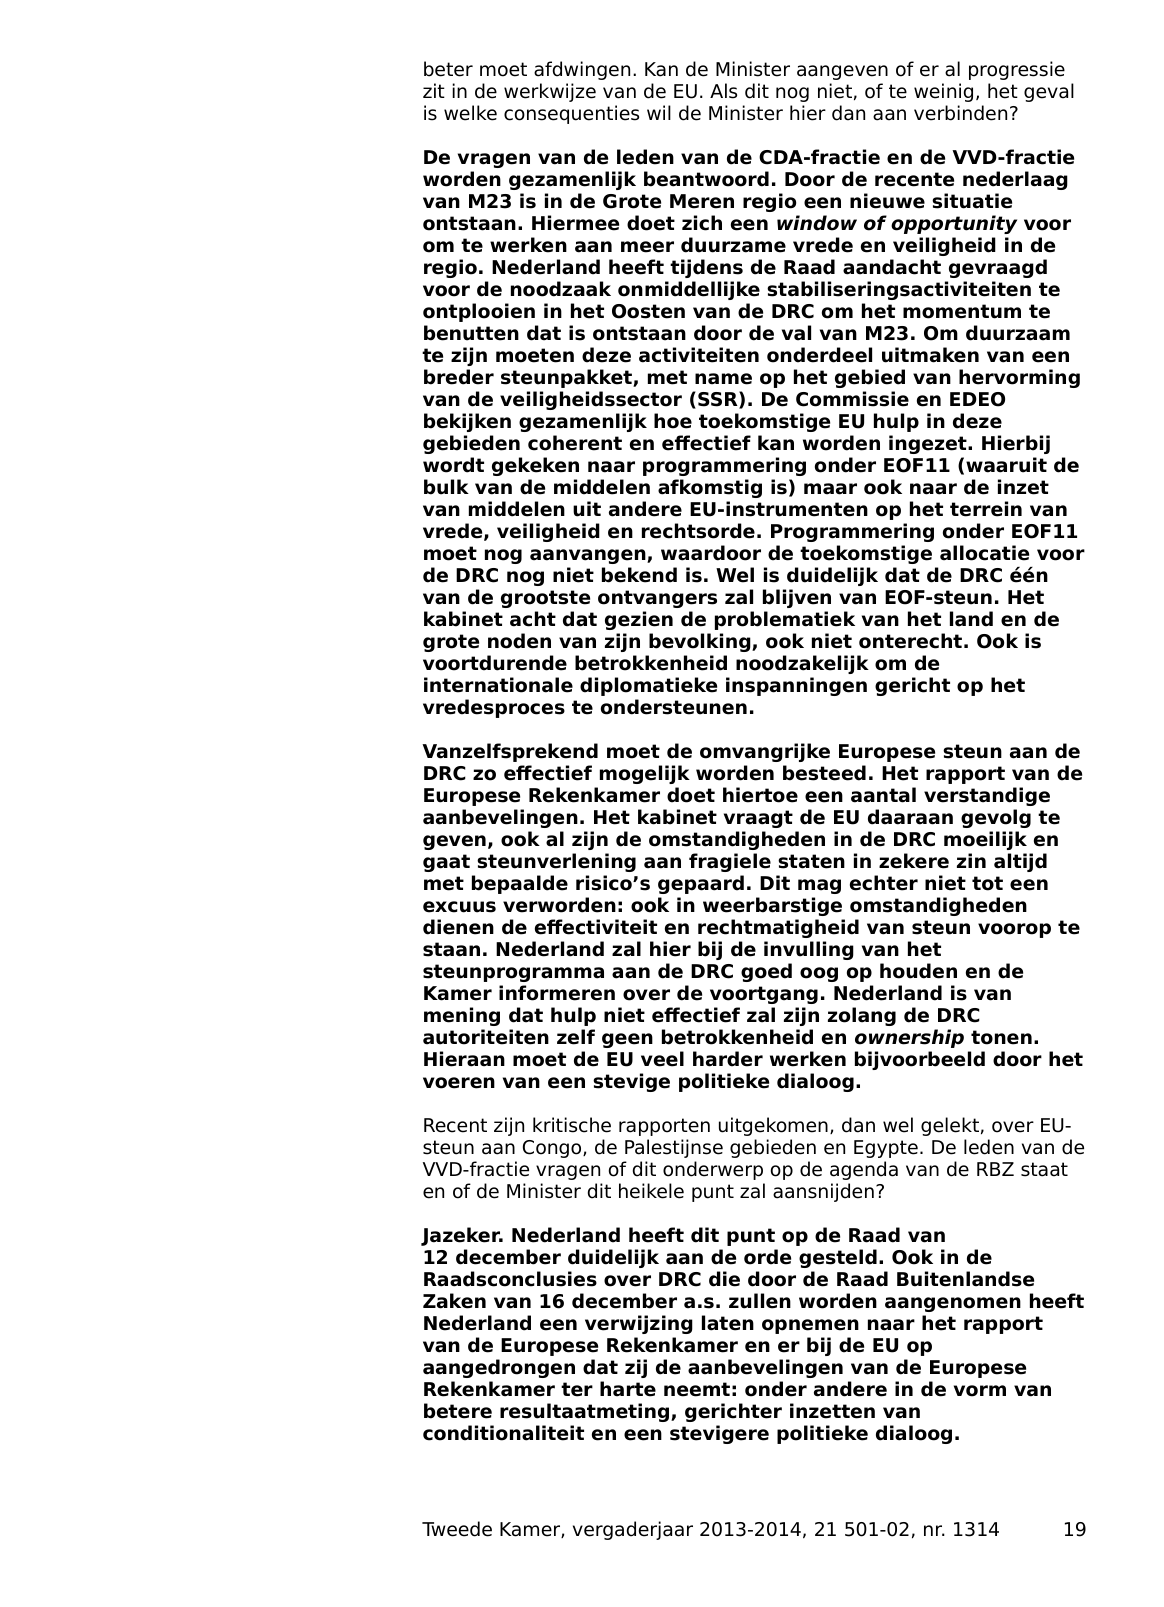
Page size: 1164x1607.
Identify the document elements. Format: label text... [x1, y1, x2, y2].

text Jazeker. Nederland heeft dit punt op de Raad van 12 december duidelijk aan de orde gesteld. Ook in de Raadsconclusies over DRC die door de Raad Buitenlandse Zaken van 16 december a.s. zullen worden aangenomen heeft Nederland een verwijzing laten opnemen naar het rapport van de Europese Rekenkamer en er bij de EU op aangedrongen dat zij de aanbevelingen van de Europese Rekenkamer ter harte neemt: onder andere in de vorm van betere resultaatmeting, gerichter inzetten van conditionaliteit en een stevigere politieke dialoog. [422, 1225, 1087, 1444]
text beter moet afdwingen. Kan de Minister aangeven of er al progressie zit in de werkwijze van de EU. Als dit nog niet, of te weinig, het geval is welke consequenties wil de Minister hier dan aan verbinden? [422, 59, 1087, 125]
text Recent zijn kritische rapporten uitgekomen, dan wel gelekt, over EU-steun aan Congo, de Palestijnse gebieden en Egypte. De leden van de VVD-fractie vragen of dit onderwerp op de agenda van de RBZ staat en of de Minister dit heikele punt zal aansnijden? [422, 1115, 1087, 1203]
text De vragen van de leden van de CDA-fractie en de VVD-fractie worden gezamenlijk beantwoord. Door de recente nederlaag van M23 is in de Grote Meren regio een nieuwe situatie ontstaan. Hiermee doet zich een window of opportunity voor om te werken aan meer duurzame vrede en veiligheid in de regio. Nederland heeft tijdens de Raad aandacht gevraagd voor de noodzaak onmiddellijke stabiliseringsactiviteiten te ontplooien in het Oosten van de DRC om het momentum te benutten dat is ontstaan door de val van M23. Om duurzaam te zijn moeten deze activiteiten onderdeel uitmaken van een breder steunpakket, met name op het gebied van hervorming van de veiligheidssector (SSR). De Commissie en EDEO bekijken gezamenlijk hoe toekomstige EU hulp in deze gebieden coherent en effectief kan worden ingezet. Hierbij wordt gekeken naar programmering onder EOF11 (waaruit de bulk van de middelen afkomstig is) maar ook naar de inzet van middelen uit andere EU-instrumenten op het terrein van vrede, veiligheid en rechtsorde. Programmering onder EOF11 moet nog aanvangen, waardoor de toekomstige allocatie voor de DRC nog niet bekend is. Wel is duidelijk dat de DRC één van de grootste ontvangers zal blijven van EOF-steun. Het kabinet acht dat gezien de problematiek van het land en de grote noden van zijn bevolking, ook niet onterecht. Ook is voortdurende betrokkenheid noodzakelijk om de internationale diplomatieke inspanningen gericht op het vredesproces te ondersteunen. [422, 147, 1087, 719]
text Vanzelfsprekend moet de omvangrijke Europese steun aan de DRC zo effectief mogelijk worden besteed. Het rapport van de Europese Rekenkamer doet hiertoe een aantal verstandige aanbevelingen. Het kabinet vraagt de EU daaraan gevolg te geven, ook al zijn de omstandigheden in de DRC moeilijk en gaat steunverlening aan fragiele staten in zekere zin altijd met bepaalde risico’s gepaard. Dit mag echter niet tot een excuus verworden: ook in weerbarstige omstandigheden dienen de effectiviteit en rechtmatigheid van steun voorop te staan. Nederland zal hier bij de invulling van het steunprogramma aan de DRC goed oog op houden en de Kamer informeren over de voortgang. Nederland is van mening dat hulp niet effectief zal zijn zolang de DRC autoriteiten zelf geen betrokkenheid en ownership tonen. Hieraan moet de EU veel harder werken bijvoorbeeld door het voeren van een stevige politieke dialoog. [422, 741, 1087, 1092]
